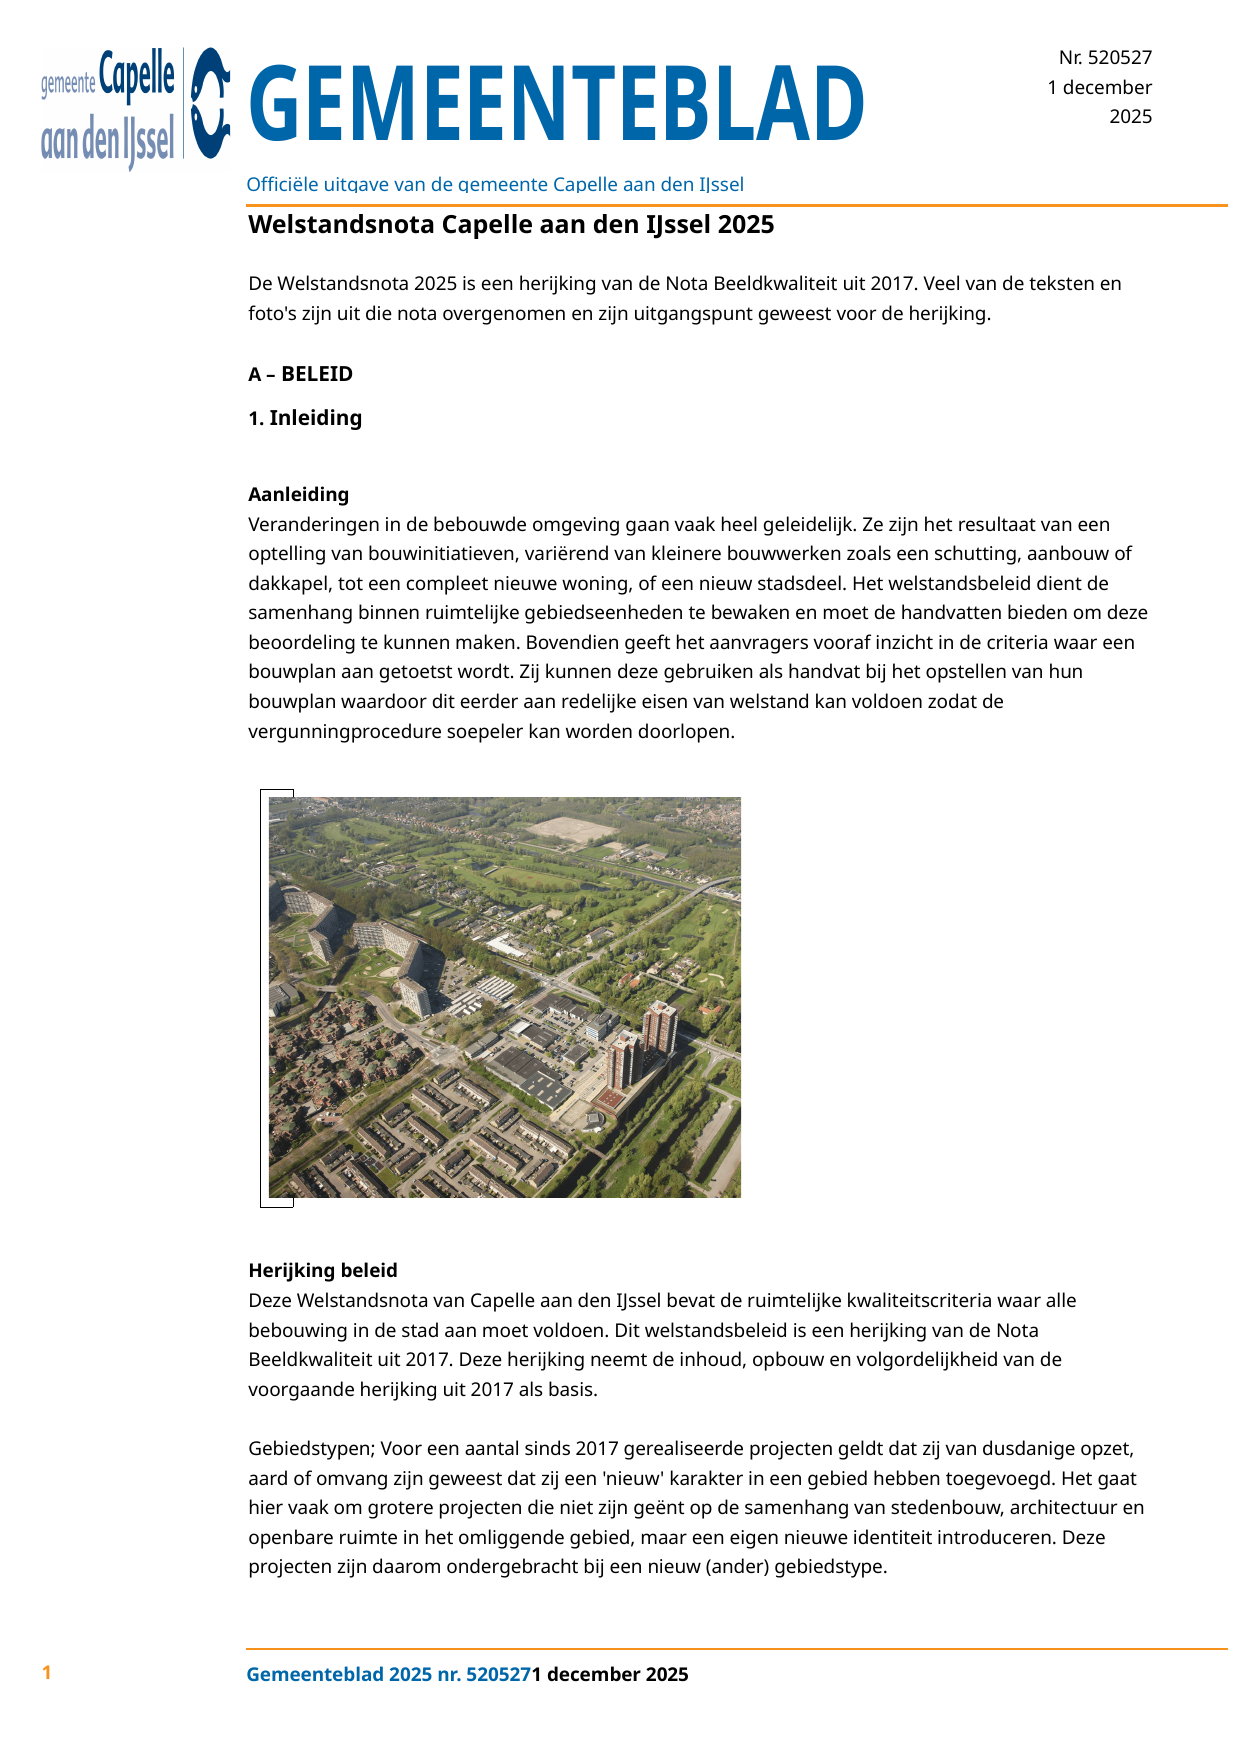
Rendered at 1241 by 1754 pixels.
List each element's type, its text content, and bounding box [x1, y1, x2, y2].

text De Welstandsnota 2025 is een herijking van de Nota Beeldkwaliteit uit 2017. Veel van de teksten en foto's zijn uit die nota overgenomen en zijn uitgangspunt geweest voor de herijking. [248, 270, 1152, 326]
text Veranderingen in de bebouwde omgeving gaan vaak heel geleidelijk. Ze zijn het resultaat van een optelling van bouwinitiatieven, variërend van kleinere bouwwerken zoals een schutting, aanbouw of dakkapel, tot een compleet nieuwe woning, of een nieuw stadsdeel. Het welstandsbeleid dient de samenhang binnen ruimtelijke gebiedseenheden te bewaken en moet de handvatten bieden om deze beoordeling te kunnen maken. Bovendien geeft het aanvragers vooraf inzicht in de criteria waar een bouwplan aan getoetst wordt. Zij kunnen deze gebruiken als handvat bij het opstellen van hun bouwplan waardoor dit eerder aan redelijke eisen van welstand kan voldoen zodat de vergunningprocedure soepeler kan worden doorlopen. [248, 511, 1152, 744]
text Welstandsnota Capelle aan den IJssel 2025 [248, 207, 1152, 241]
text A – BELEID [248, 359, 1152, 387]
text Herijking beleid [248, 1258, 1152, 1283]
picture [41, 47, 231, 172]
picture [268, 797, 742, 1198]
text Aanleiding [248, 481, 1152, 507]
text Deze Welstandsnota van Capelle aan den IJssel bevat de ruimtelijke kwaliteitscriteria waar alle bebouwing in de stad aan moet voldoen. Dit welstandsbeleid is een herijking van de Nota Beeldkwaliteit uit 2017. Deze herijking neemt de inhoud, opbouw en volgordelijkheid van de voorgaande herijking uit 2017 als basis. [248, 1287, 1152, 1402]
text Gebiedstypen; Voor een aantal sinds 2017 gerealiseerde projecten geldt dat zij van dusdanige opzet, aard of omvang zijn geweest dat zij een 'nieuw' karakter in een gebied hebben toegevoegd. Het gaat hier vaak om grotere projecten die niet zijn geënt op de samenhang van stedenbouw, architectuur en openbare ruimte in het omliggende gebied, maar een eigen nieuwe identiteit introduceren. Deze projecten zijn daarom ondergebracht bij een nieuw (ander) gebiedstype. [248, 1435, 1152, 1579]
text 1. Inleiding [248, 403, 1152, 432]
